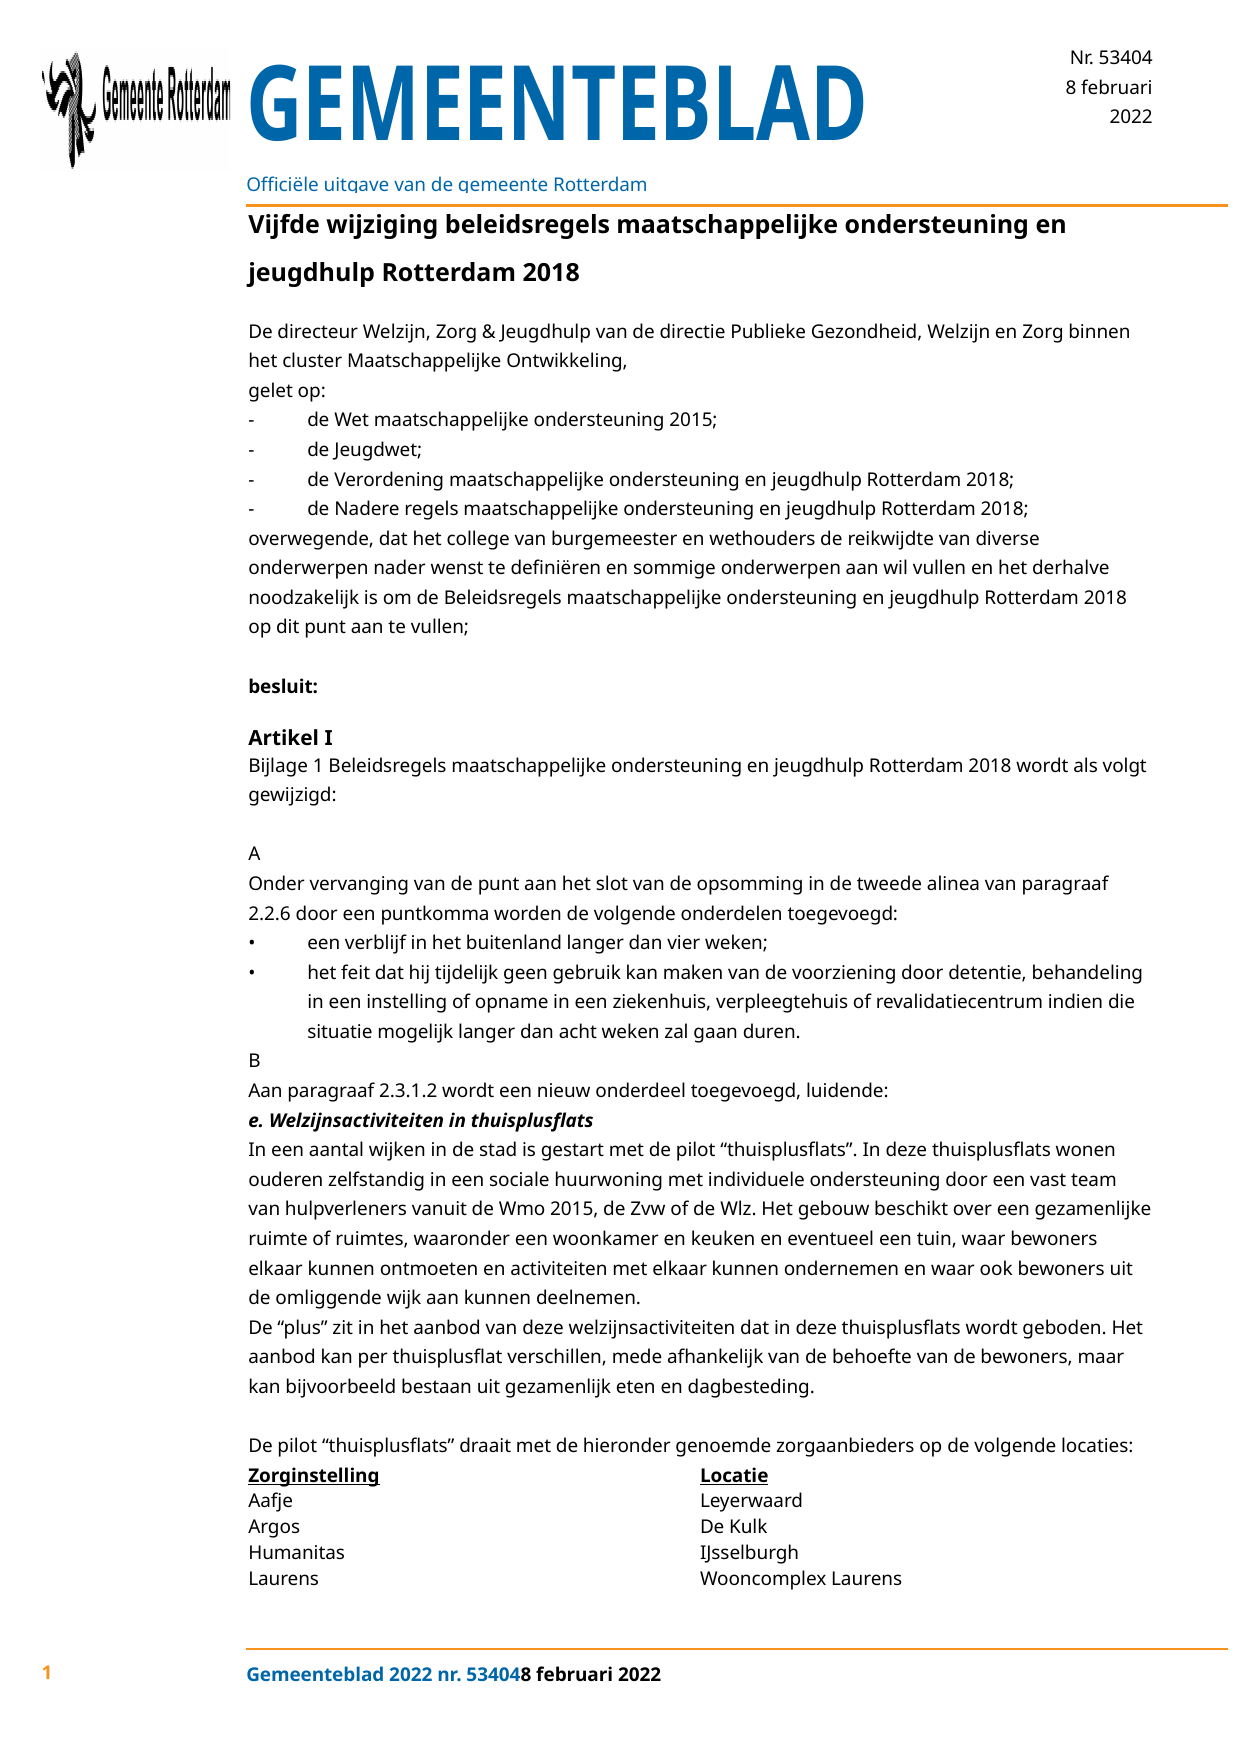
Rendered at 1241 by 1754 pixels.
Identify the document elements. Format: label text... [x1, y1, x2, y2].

table_header Zorginstelling [248, 1462, 700, 1488]
picture [41, 47, 231, 172]
table_cell De Kulk [700, 1513, 1152, 1539]
list de Nadere regels maatschappelijke ondersteuning en jeugdhulp Rotterdam 2018; [248, 495, 1152, 521]
text De pilot “thuisplusflats” draait met de hieronder genoemde zorgaanbieders op de volgende locaties: [248, 1432, 1152, 1458]
text B [248, 1048, 1152, 1073]
text Aan paragraaf 2.3.1.2 wordt een nieuw onderdeel toegevoegd, luidende: [248, 1077, 1152, 1103]
text overwegende, dat het college van burgemeester en wethouders de reikwijdte van diverse onderwerpen nader wenst te definiëren en sommige onderwerpen aan wil vullen en het derhalve noodzakelijk is om de Beleidsregels maatschappelijke ondersteuning en jeugdhulp Rotterdam 2018 op dit punt aan te vullen; [248, 525, 1152, 639]
text Bijlage 1 Beleidsregels maatschappelijke ondersteuning en jeugdhulp Rotterdam 2018 wordt als volgt gewijzigd: [248, 752, 1152, 807]
text A [248, 841, 1152, 866]
text De “plus” zit in het aanbod van deze welzijnsactiviteiten dat in deze thuisplusflats wordt geboden. Het aanbod kan per thuisplusflat verschillen, mede afhankelijk van de behoefte van de bewoners, maar kan bijvoorbeeld bestaan uit gezamenlijk eten en dagbesteding. [248, 1314, 1152, 1399]
table_cell Aafje [248, 1488, 700, 1513]
text Artikel I [248, 723, 1152, 752]
table_cell Humanitas [248, 1539, 700, 1565]
text e. Welzijnsactiviteiten in thuisplusflats [248, 1107, 1152, 1132]
list een verblijf in het buitenland langer dan vier weken; [248, 929, 1152, 955]
list de Wet maatschappelijke ondersteuning 2015; [248, 407, 1152, 432]
table_cell Leyerwaard [700, 1488, 1152, 1513]
text Onder vervanging van de punt aan het slot van de opsomming in de tweede alinea van paragraaf 2.2.6 door een puntkomma worden de volgende onderdelen toegevoegd: [248, 870, 1152, 925]
text De directeur Welzijn, Zorg & Jeugdhulp van de directie Publieke Gezondheid, Welzijn en Zorg binnen het cluster Maatschappelijke Ontwikkeling, [248, 318, 1152, 373]
list het feit dat hij tijdelijk geen gebruik kan maken van de voorziening door detentie, behandeling in een instelling of opname in een ziekenhuis, verpleegtehuis of revalidatiecentrum indien die situatie mogelijk langer dan acht weken zal gaan duren. [248, 959, 1152, 1044]
table_cell Laurens [248, 1565, 700, 1591]
table_cell Argos [248, 1513, 700, 1539]
text gelet op: [248, 377, 1152, 403]
list de Verordening maatschappelijke ondersteuning en jeugdhulp Rotterdam 2018; [248, 466, 1152, 492]
table_header Locatie [700, 1462, 1152, 1488]
table_cell IJsselburgh [700, 1539, 1152, 1565]
text In een aantal wijken in de stad is gestart met de pilot “thuisplusflats”. In deze thuisplusflats wonen ouderen zelfstandig in een sociale huurwoning met individuele ondersteuning door een vast team van hulpverleners vanuit de Wmo 2015, de Zvw of de Wlz. Het gebouw beschikt over een gezamenlijke ruimte of ruimtes, waaronder een woonkamer en keuken en eventueel een tuin, waar bewoners elkaar kunnen ontmoeten en activiteiten met elkaar kunnen ondernemen en waar ook bewoners uit de omliggende wijk aan kunnen deelnemen. [248, 1136, 1152, 1310]
text Vijfde wijziging beleidsregels maatschappelijke ondersteuning en jeugdhulp Rotterdam 2018 [248, 207, 1152, 288]
text besluit: [248, 673, 1152, 699]
table_cell Wooncomplex Laurens [700, 1565, 1152, 1591]
list de Jeugdwet; [248, 436, 1152, 462]
